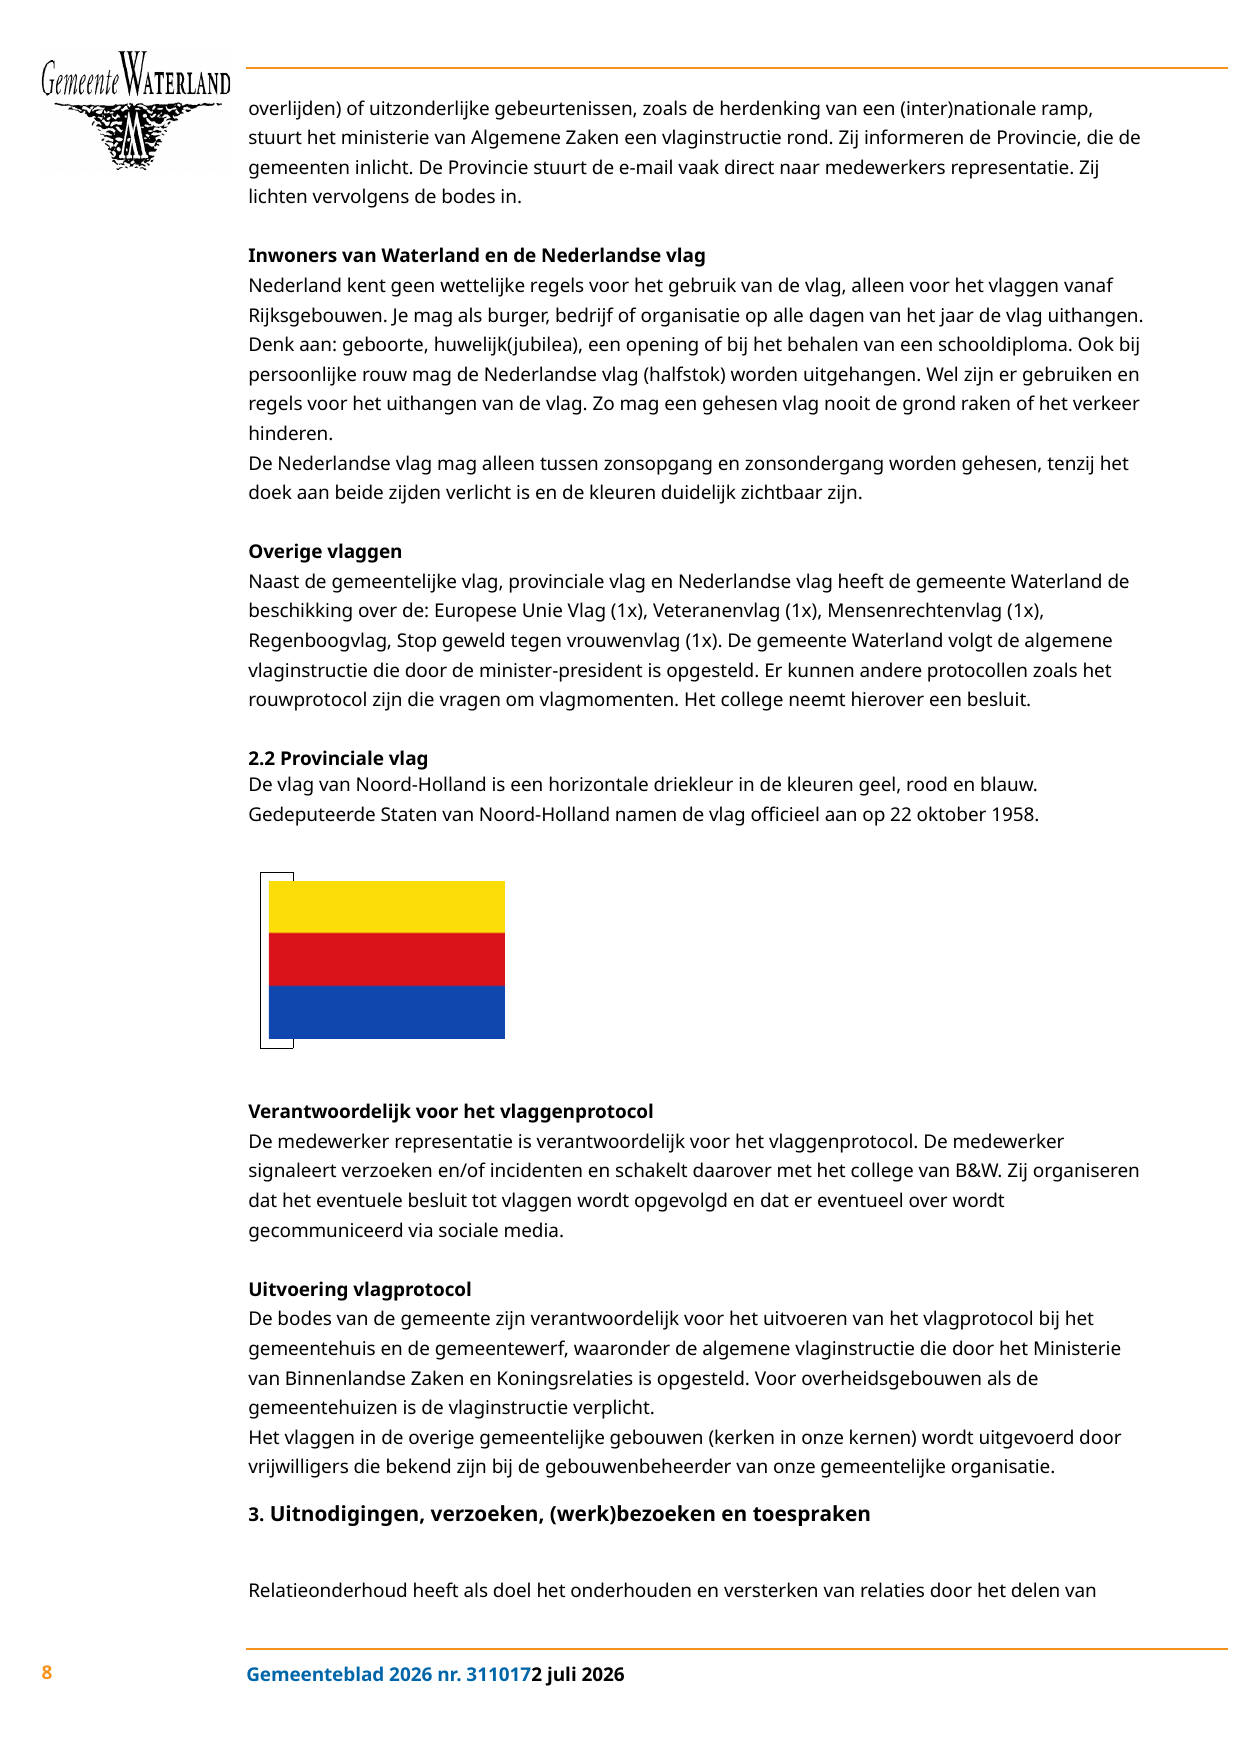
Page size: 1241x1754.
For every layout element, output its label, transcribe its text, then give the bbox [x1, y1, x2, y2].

text Verantwoordelijk voor het vlaggenprotocol [248, 1098, 1152, 1124]
picture [268, 881, 505, 1039]
text Inwoners van Waterland en de Nederlandse vlag [248, 243, 1152, 268]
text De Nederlandse vlag mag alleen tussen zonsopgang en zonsondergang worden gehesen, tenzij het doek aan beide zijden verlicht is en de kleuren duidelijk zichtbaar zijn. [248, 450, 1152, 505]
text Uitvoering vlagprotocol [248, 1276, 1152, 1302]
text Nederland kent geen wettelijke regels voor het gebruik van de vlag, alleen voor het vlaggen vanaf Rijksgebouwen. Je mag als burger, bedrijf of organisatie op alle dagen van het jaar de vlag uithangen. Denk aan: geboorte, huwelijk(jubilea), een opening of bij het behalen van een schooldiploma. Ook bij persoonlijke rouw mag de Nederlandse vlag (halfstok) worden uitgehangen. Wel zijn er gebruiken en regels voor het uithangen van de vlag. Zo mag een gehesen vlag nooit de grond raken of het verkeer hinderen. [248, 272, 1152, 446]
text De bodes van de gemeente zijn verantwoordelijk voor het uitvoeren van het vlagprotocol bij het gemeentehuis en de gemeentewerf, waaronder de algemene vlaginstructie die door het Ministerie van Binnenlandse Zaken en Koningsrelaties is opgesteld. Voor overheidsgebouwen als de gemeentehuizen is de vlaginstructie verplicht. [248, 1306, 1152, 1420]
text De vlag van Noord-Holland is een horizontale driekleur in de kleuren geel, rood en blauw. Gedeputeerde Staten van Noord-Holland namen de vlag officieel aan op 22 oktober 1958. [248, 771, 1152, 827]
text De medewerker representatie is verantwoordelijk voor het vlaggenprotocol. De medewerker signaleert verzoeken en/of incidenten en schakelt daarover met het college van B&W. Zij organiseren dat het eventuele besluit tot vlaggen wordt opgevolgd en dat er eventueel over wordt gecommuniceerd via sociale media. [248, 1128, 1152, 1243]
text 3. Uitnodigingen, verzoeken, (werk)bezoeken en toespraken [248, 1499, 1152, 1528]
picture [41, 47, 231, 172]
text Overige vlaggen [248, 538, 1152, 564]
text overlijden) of uitzonderlijke gebeurtenissen, zoals de herdenking van een (inter)nationale ramp, stuurt het ministerie van Algemene Zaken een vlaginstructie rond. Zij informeren de Provincie, die de gemeenten inlicht. De Provincie stuurt de e-mail vaak direct naar medewerkers representatie. Zij lichten vervolgens de bodes in. [248, 95, 1152, 209]
text Het vlaggen in de overige gemeentelijke gebouwen (kerken in onze kernen) wordt uitgevoerd door vrijwilligers die bekend zijn bij de gebouwenbeheerder van onze gemeentelijke organisatie. [248, 1424, 1152, 1479]
text Naast de gemeentelijke vlag, provinciale vlag en Nederlandse vlag heeft de gemeente Waterland de beschikking over de: Europese Unie Vlag (1x), Veteranenvlag (1x), Mensenrechtenvlag (1x), Regenboogvlag, Stop geweld tegen vrouwenvlag (1x). De gemeente Waterland volgt de algemene vlaginstructie die door de minister-president is opgesteld. Er kunnen andere protocollen zoals het rouwprotocol zijn die vragen om vlagmomenten. Het college neemt hierover een besluit. [248, 568, 1152, 712]
text 2.2 Provinciale vlag [248, 746, 1152, 771]
text Relatieonderhoud heeft als doel het onderhouden en versterken van relaties door het delen van [248, 1577, 1152, 1603]
